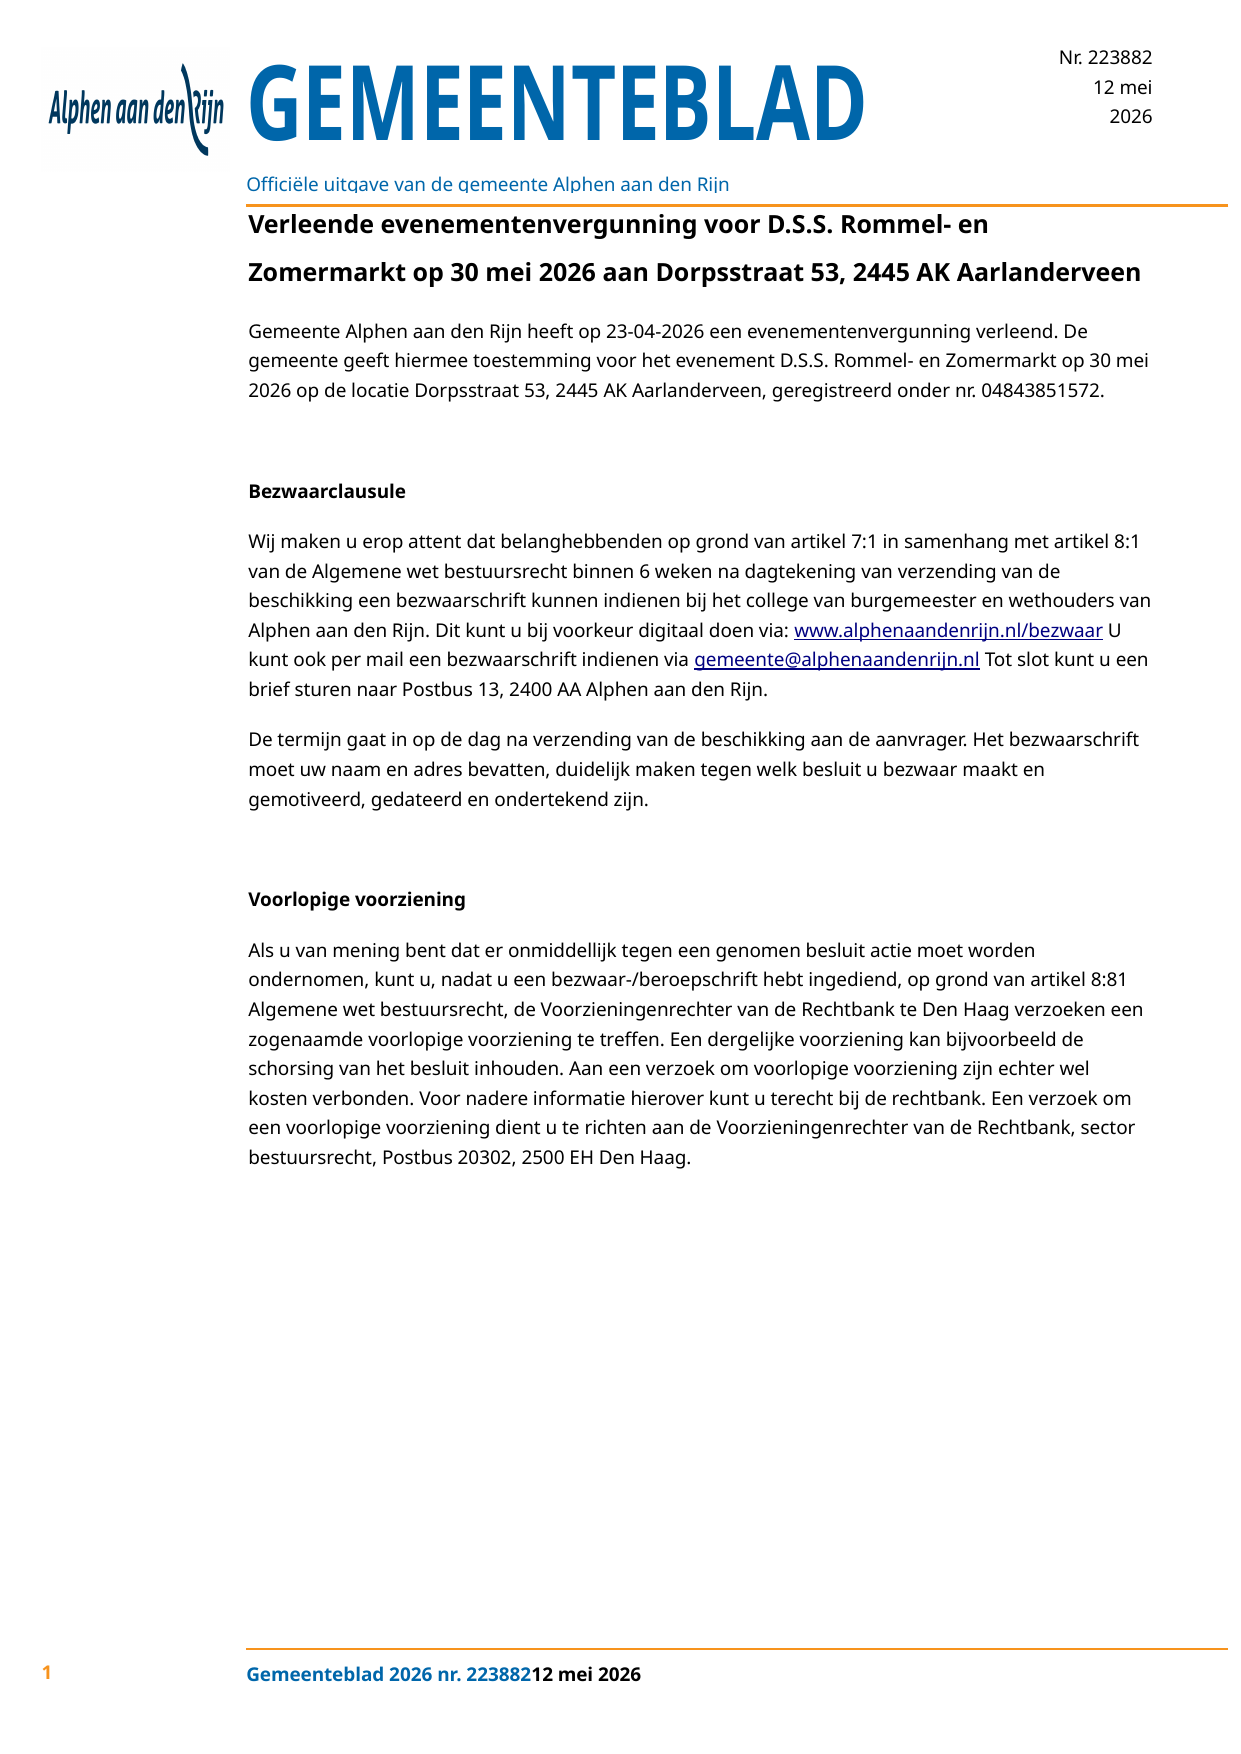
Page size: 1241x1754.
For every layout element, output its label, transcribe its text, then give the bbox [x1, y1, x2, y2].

text Voorlopige voorziening [248, 887, 1152, 912]
text De termijn gaat in op de dag na verzending van de beschikking aan de aanvrager. Het bezwaarschrift moet uw naam en adres bevatten, duidelijk maken tegen welk besluit u bezwaar maakt en gemotiveerd, gedateerd en ondertekend zijn. [248, 727, 1152, 812]
text Gemeente Alphen aan den Rijn heeft op 23-04-2026 een evenementenvergunning verleend. De gemeente geeft hiermee toestemming voor het evenement D.S.S. Rommel- en Zomermarkt op 30 mei 2026 op de locatie Dorpsstraat 53, 2445 AK Aarlanderveen, geregistreerd onder nr. 04843851572. [248, 318, 1152, 403]
text Wij maken u erop attent dat belanghebbenden op grond van artikel 7:1 in samenhang met artikel 8:1 van de Algemene wet bestuursrecht binnen 6 weken na dagtekening van verzending van de beschikking een bezwaarschrift kunnen indienen bij het college van burgemeester en wethouders van Alphen aan den Rijn. Dit kunt u bij voorkeur digitaal doen via: www.alphenaandenrijn.nl/bezwaar U kunt ook per mail een bezwaarschrift indienen via gemeente@alphenaandenrijn.nl Tot slot kunt u een brief sturen naar Postbus 13, 2400 AA Alphen aan den Rijn. [248, 528, 1152, 702]
picture [41, 47, 231, 172]
text Verleende evenementenvergunning voor D.S.S. Rommel- en Zomermarkt op 30 mei 2026 aan Dorpsstraat 53, 2445 AK Aarlanderveen [248, 207, 1152, 288]
text Bezwaarclausule [248, 478, 1152, 504]
text Als u van mening bent dat er onmiddellijk tegen een genomen besluit actie moet worden ondernomen, kunt u, nadat u een bezwaar-/beroepschrift hebt ingediend, op grond van artikel 8:81 Algemene wet bestuursrecht, de Voorzieningenrechter van de Rechtbank te Den Haag verzoeken een zogenaamde voorlopige voorziening te treffen. Een dergelijke voorziening kan bijvoorbeeld de schorsing van het besluit inhouden. Aan een verzoek om voorlopige voorziening zijn echter wel kosten verbonden. Voor nadere informatie hierover kunt u terecht bij de rechtbank. Een verzoek om een voorlopige voorziening dient u te richten aan de Voorzieningenrechter van de Rechtbank, sector bestuursrecht, Postbus 20302, 2500 EH Den Haag. [248, 937, 1152, 1170]
